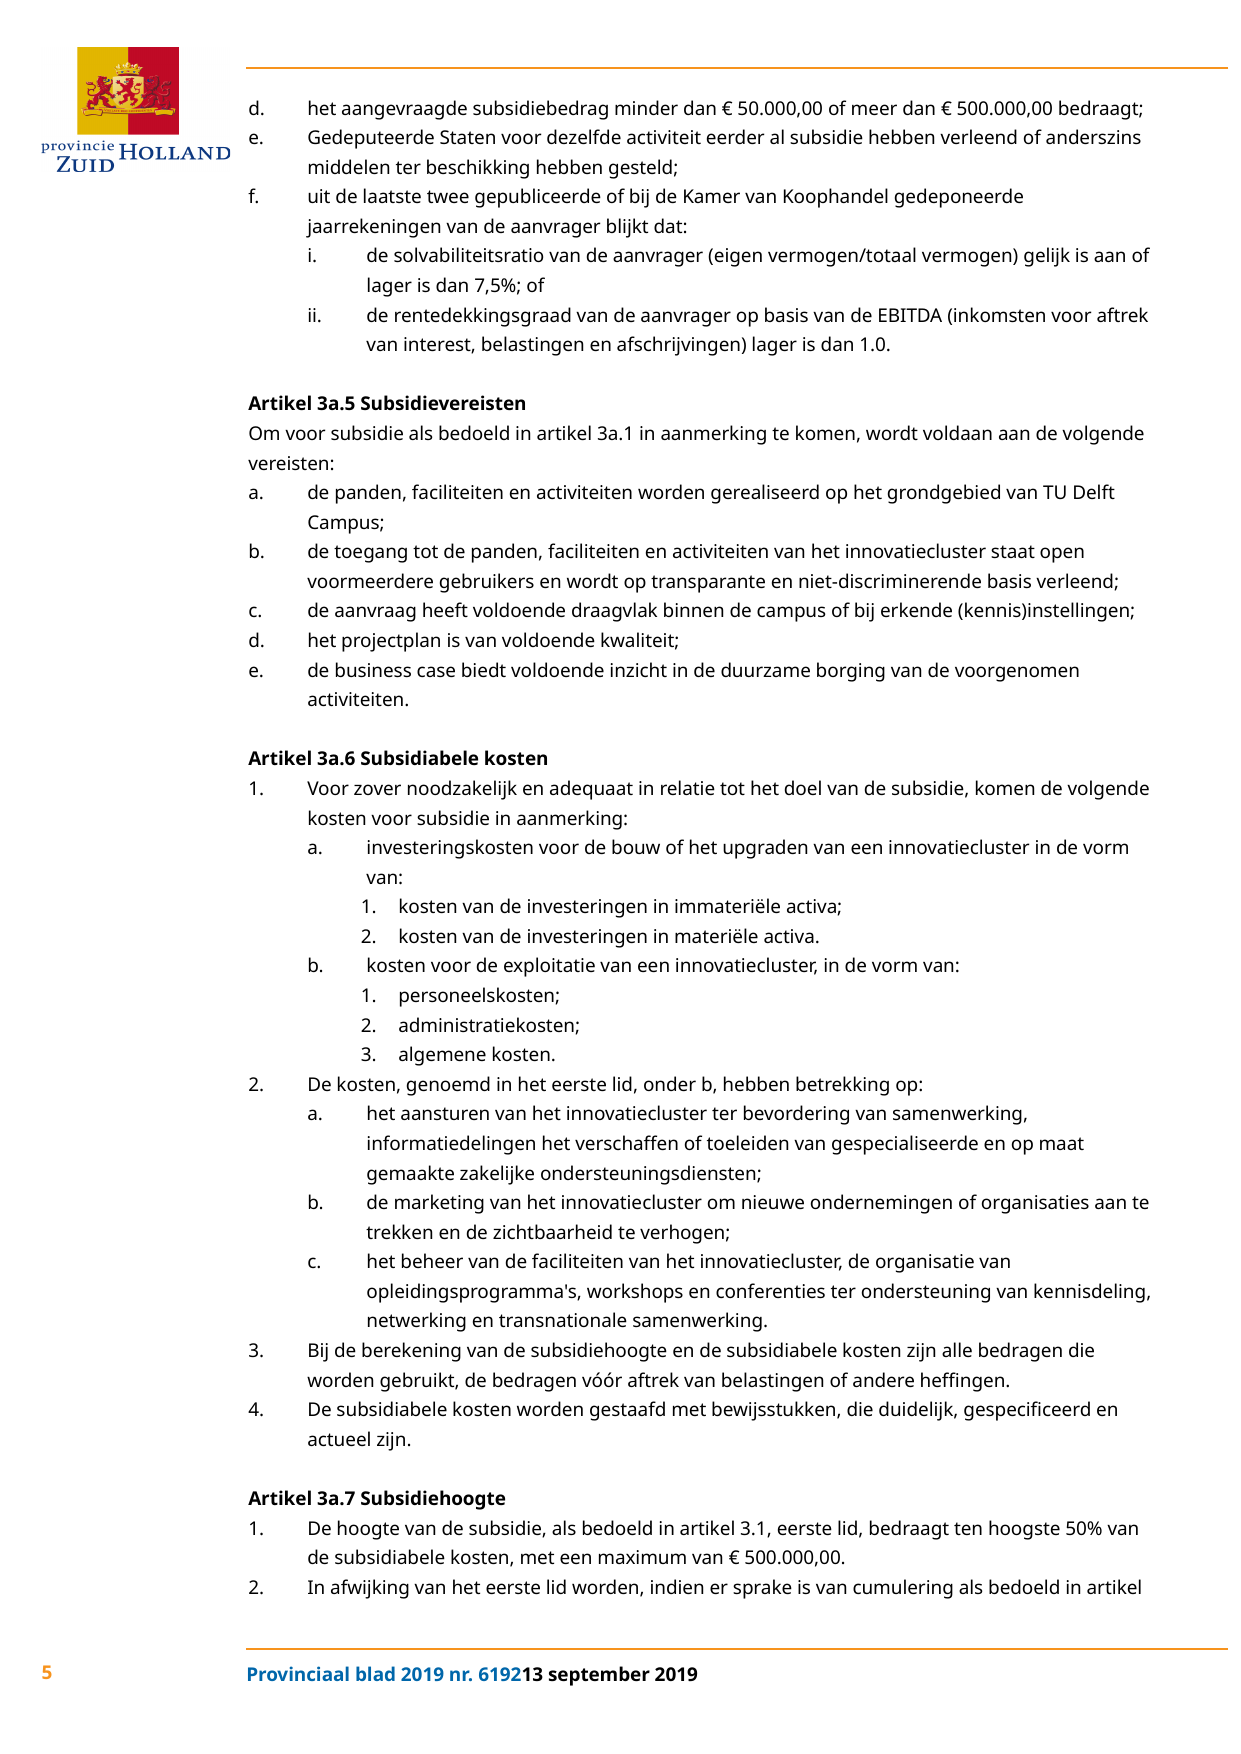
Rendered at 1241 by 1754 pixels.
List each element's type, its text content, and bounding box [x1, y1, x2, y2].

list personeelskosten; [361, 982, 1152, 1008]
list De kosten, genoemd in het eerste lid, onder b, hebben betrekking op: [248, 1071, 1152, 1097]
list het aangevraagde subsidiebedrag minder dan € 50.000,00 of meer dan € 500.000,00 bedraagt; [248, 95, 1152, 121]
list In afwijking van het eerste lid worden, indien er sprake is van cumulering als bedoeld in artikel [248, 1574, 1152, 1600]
list administratiekosten; [361, 1012, 1152, 1038]
list de marketing van het innovatiecluster om nieuwe ondernemingen of organisaties aan te trekken en de zichtbaarheid te verhogen; [307, 1189, 1152, 1245]
list De hoogte van de subsidie, als bedoeld in artikel 3.1, eerste lid, bedraagt ten hoogste 50% van de subsidiabele kosten, met een maximum van € 500.000,00. [248, 1515, 1152, 1570]
text Artikel 3a.6 Subsidiabele kosten [248, 746, 1152, 771]
list de panden, faciliteiten en activiteiten worden gerealiseerd op het grondgebied van TU Delft Campus; [248, 479, 1152, 535]
list uit de laatste twee gepubliceerde of bij de Kamer van Koophandel gedeponeerde jaarrekeningen van de aanvrager blijkt dat: [248, 183, 1152, 239]
list investeringskosten voor de bouw of het upgraden van een innovatiecluster in de vorm van: [307, 834, 1152, 890]
text Om voor subsidie als bedoeld in artikel 3a.1 in aanmerking te komen, wordt voldaan aan de volgende vereisten: [248, 420, 1152, 476]
list de solvabiliteitsratio van de aanvrager (eigen vermogen/totaal vermogen) gelijk is aan of lager is dan 7,5%; of [307, 243, 1152, 298]
list Gedeputeerde Staten voor dezelfde activiteit eerder al subsidie hebben verleend of anderszins middelen ter beschikking hebben gesteld; [248, 124, 1152, 180]
picture [41, 47, 231, 172]
list kosten van de investeringen in materiële activa. [361, 923, 1152, 949]
list kosten voor de exploitatie van een innovatiecluster, in de vorm van: [307, 953, 1152, 978]
list de aanvraag heeft voldoende draagvlak binnen de campus of bij erkende (kennis)instellingen; [248, 598, 1152, 623]
list het aansturen van het innovatiecluster ter bevordering van samenwerking, informatiedelingen het verschaffen of toeleiden van gespecialiseerde en op maat gemaakte zakelijke ondersteuningsdiensten; [307, 1101, 1152, 1186]
list de business case biedt voldoende inzicht in de duurzame borging van de voorgenomen activiteiten. [248, 657, 1152, 712]
list de toegang tot de panden, faciliteiten en activiteiten van het innovatiecluster staat open voormeerdere gebruikers en wordt op transparante en niet-discriminerende basis verleend; [248, 538, 1152, 594]
text Artikel 3a.7 Subsidiehoogte [248, 1485, 1152, 1511]
list De subsidiabele kosten worden gestaafd met bewijsstukken, die duidelijk, gespecificeerd en actueel zijn. [248, 1396, 1152, 1452]
list het beheer van de faciliteiten van het innovatiecluster, de organisatie van opleidingsprogramma's, workshops en conferenties ter ondersteuning van kennisdeling, netwerking en transnationale samenwerking. [307, 1248, 1152, 1333]
list de rentedekkingsgraad van de aanvrager op basis van de EBITDA (inkomsten voor aftrek van interest, belastingen en afschrijvingen) lager is dan 1.0. [307, 302, 1152, 357]
list het projectplan is van voldoende kwaliteit; [248, 627, 1152, 653]
list kosten van de investeringen in immateriële activa; [361, 893, 1152, 919]
list algemene kosten. [361, 1041, 1152, 1067]
text Artikel 3a.5 Subsidievereisten [248, 391, 1152, 416]
list Bij de berekening van de subsidiehoogte en de subsidiabele kosten zijn alle bedragen die worden gebruikt, de bedragen vóór aftrek van belastingen of andere heffingen. [248, 1337, 1152, 1393]
list Voor zover noodzakelijk en adequaat in relatie tot het doel van de subsidie, komen de volgende kosten voor subsidie in aanmerking: [248, 775, 1152, 831]
